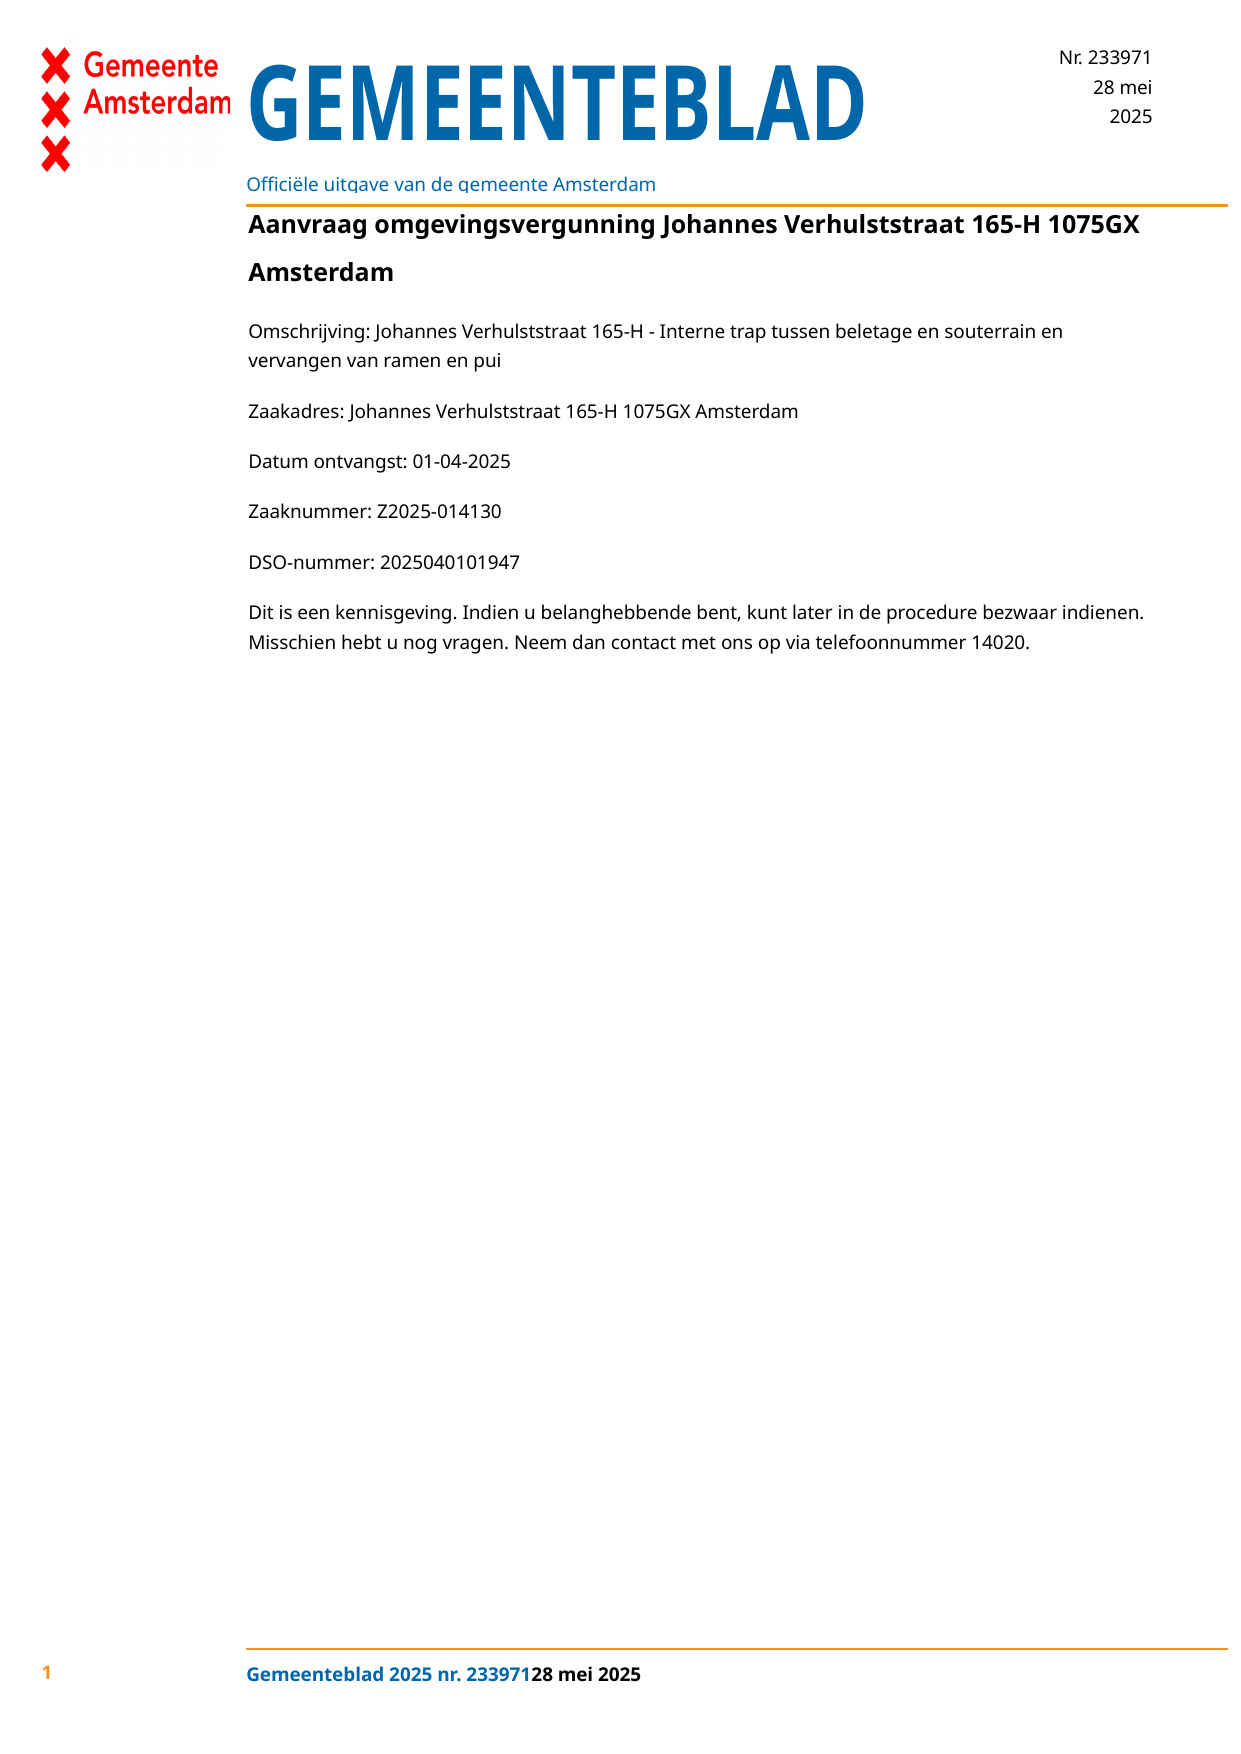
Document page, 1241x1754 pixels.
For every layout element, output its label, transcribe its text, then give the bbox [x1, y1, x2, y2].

text Dit is een kennisgeving. Indien u belanghebbende bent, kunt later in de procedure bezwaar indienen. Misschien hebt u nog vragen. Neem dan contact met ons op via telefoonnummer 14020. [248, 599, 1152, 655]
text Zaakadres: Johannes Verhulststraat 165-H 1075GX Amsterdam [248, 398, 1152, 424]
text DSO-nummer: 2025040101947 [248, 549, 1152, 575]
text Zaaknummer: Z2025-014130 [248, 499, 1152, 524]
picture [41, 47, 231, 172]
text Aanvraag omgevingsvergunning Johannes Verhulststraat 165-H 1075GX Amsterdam [248, 207, 1152, 288]
text Datum ontvangst: 01-04-2025 [248, 448, 1152, 474]
text Omschrijving: Johannes Verhulststraat 165-H - Interne trap tussen beletage en souterrain en vervangen van ramen en pui [248, 318, 1152, 373]
